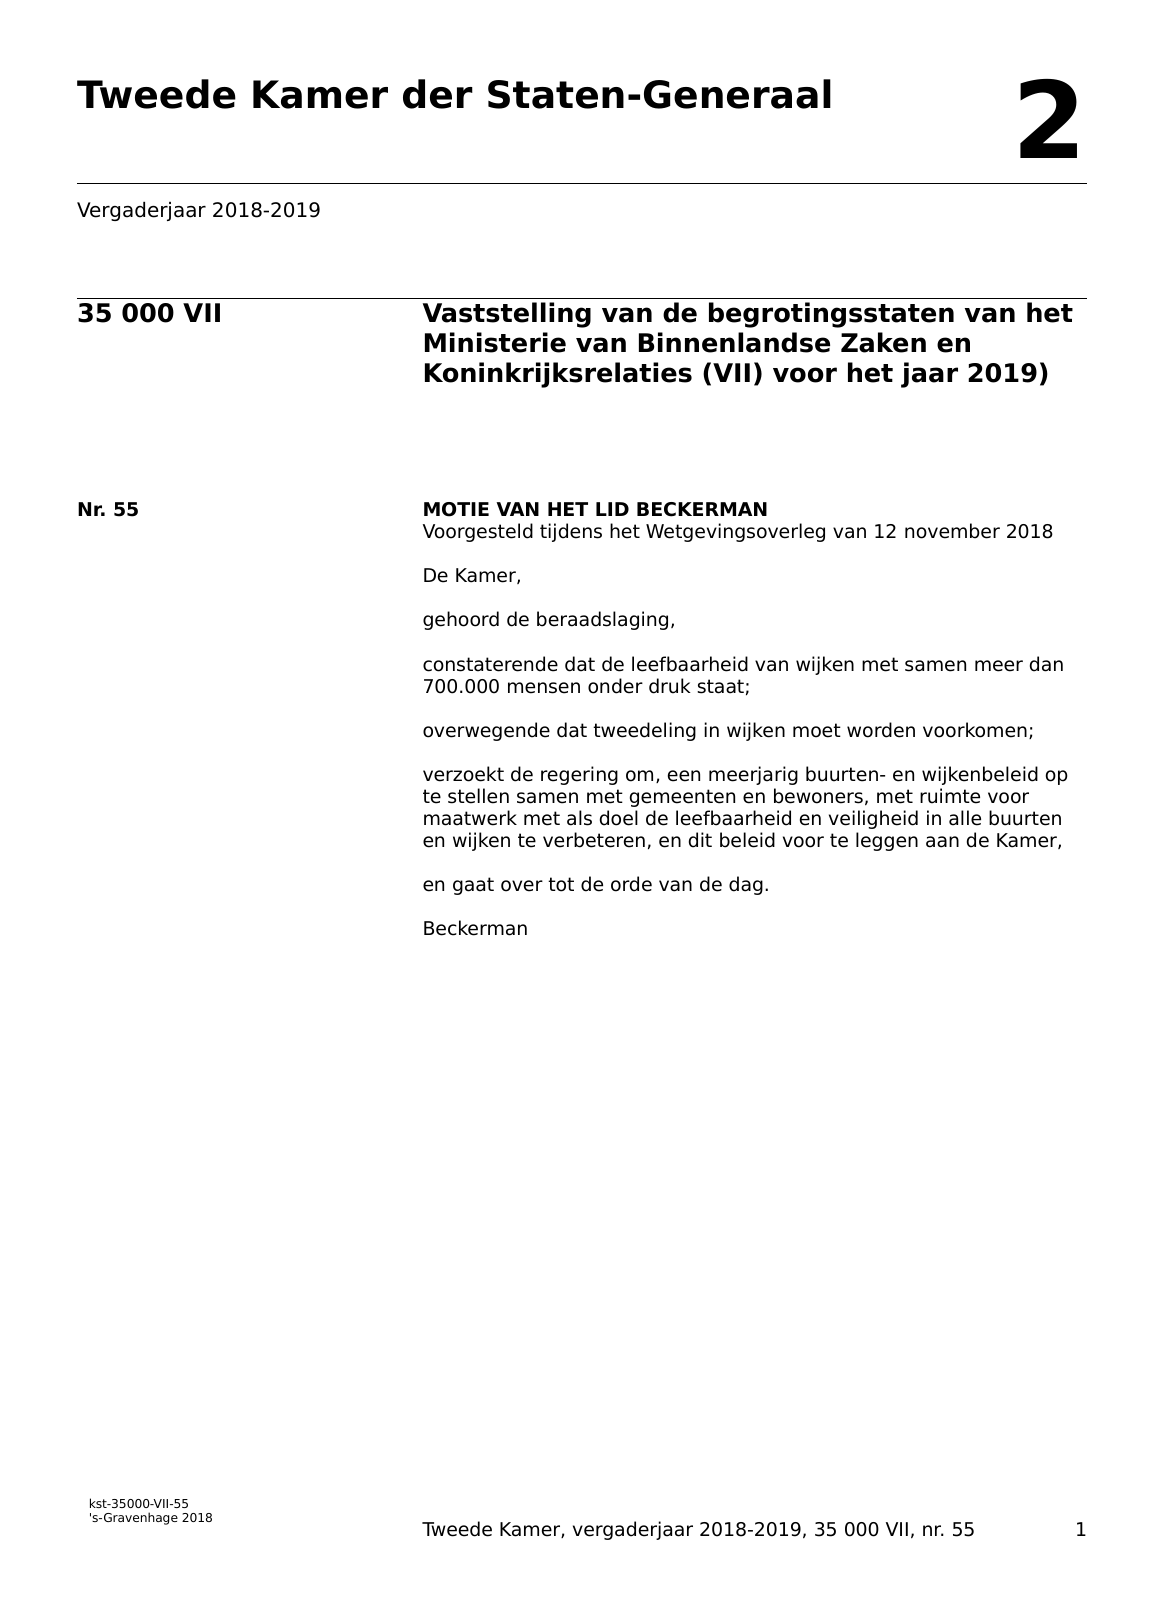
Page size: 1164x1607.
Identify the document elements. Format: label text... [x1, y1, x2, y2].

text De Kamer, [422, 565, 1087, 587]
text overwegende dat tweedeling in wijken moet worden voorkomen; [422, 720, 1087, 742]
text verzoekt de regering om, een meerjarig buurten- en wijkenbeleid op te stellen samen met gemeenten en bewoners, met ruimte voor maatwerk met als doel de leefbaarheid en veiligheid in alle buurten en wijken te verbeteren, en dit beleid voor te leggen aan de Kamer, [422, 764, 1087, 852]
subtitle Nr. 55 MOTIE VAN HET LID BECKERMAN [77, 499, 1087, 521]
table_header Tweede Kamer der Staten-Generaal [77, 59, 886, 183]
text kst-35000-VII-55 [88, 1497, 323, 1511]
text 's-Gravenhage 2018 [88, 1511, 323, 1525]
subtitle 35 000 VII Vaststelling van de begrotingsstaten van het Ministerie van Binnenlandse Zaken en Koninkrijksrelaties (VII) voor het jaar 2019) [77, 299, 1087, 388]
text Beckerman [422, 918, 1087, 940]
text constaterende dat de leefbaarheid van wijken met samen meer dan 700.000 mensen onder druk staat; [422, 653, 1087, 697]
text en gaat over tot de orde van de dag. [422, 874, 1087, 896]
text Voorgesteld tijdens het Wetgevingsoverleg van 12 november 2018 [422, 521, 1087, 543]
table_cell Vergaderjaar 2018-2019 [77, 184, 1087, 298]
table_header 2 [886, 59, 1087, 183]
text gehoord de beraadslaging, [422, 609, 1087, 631]
